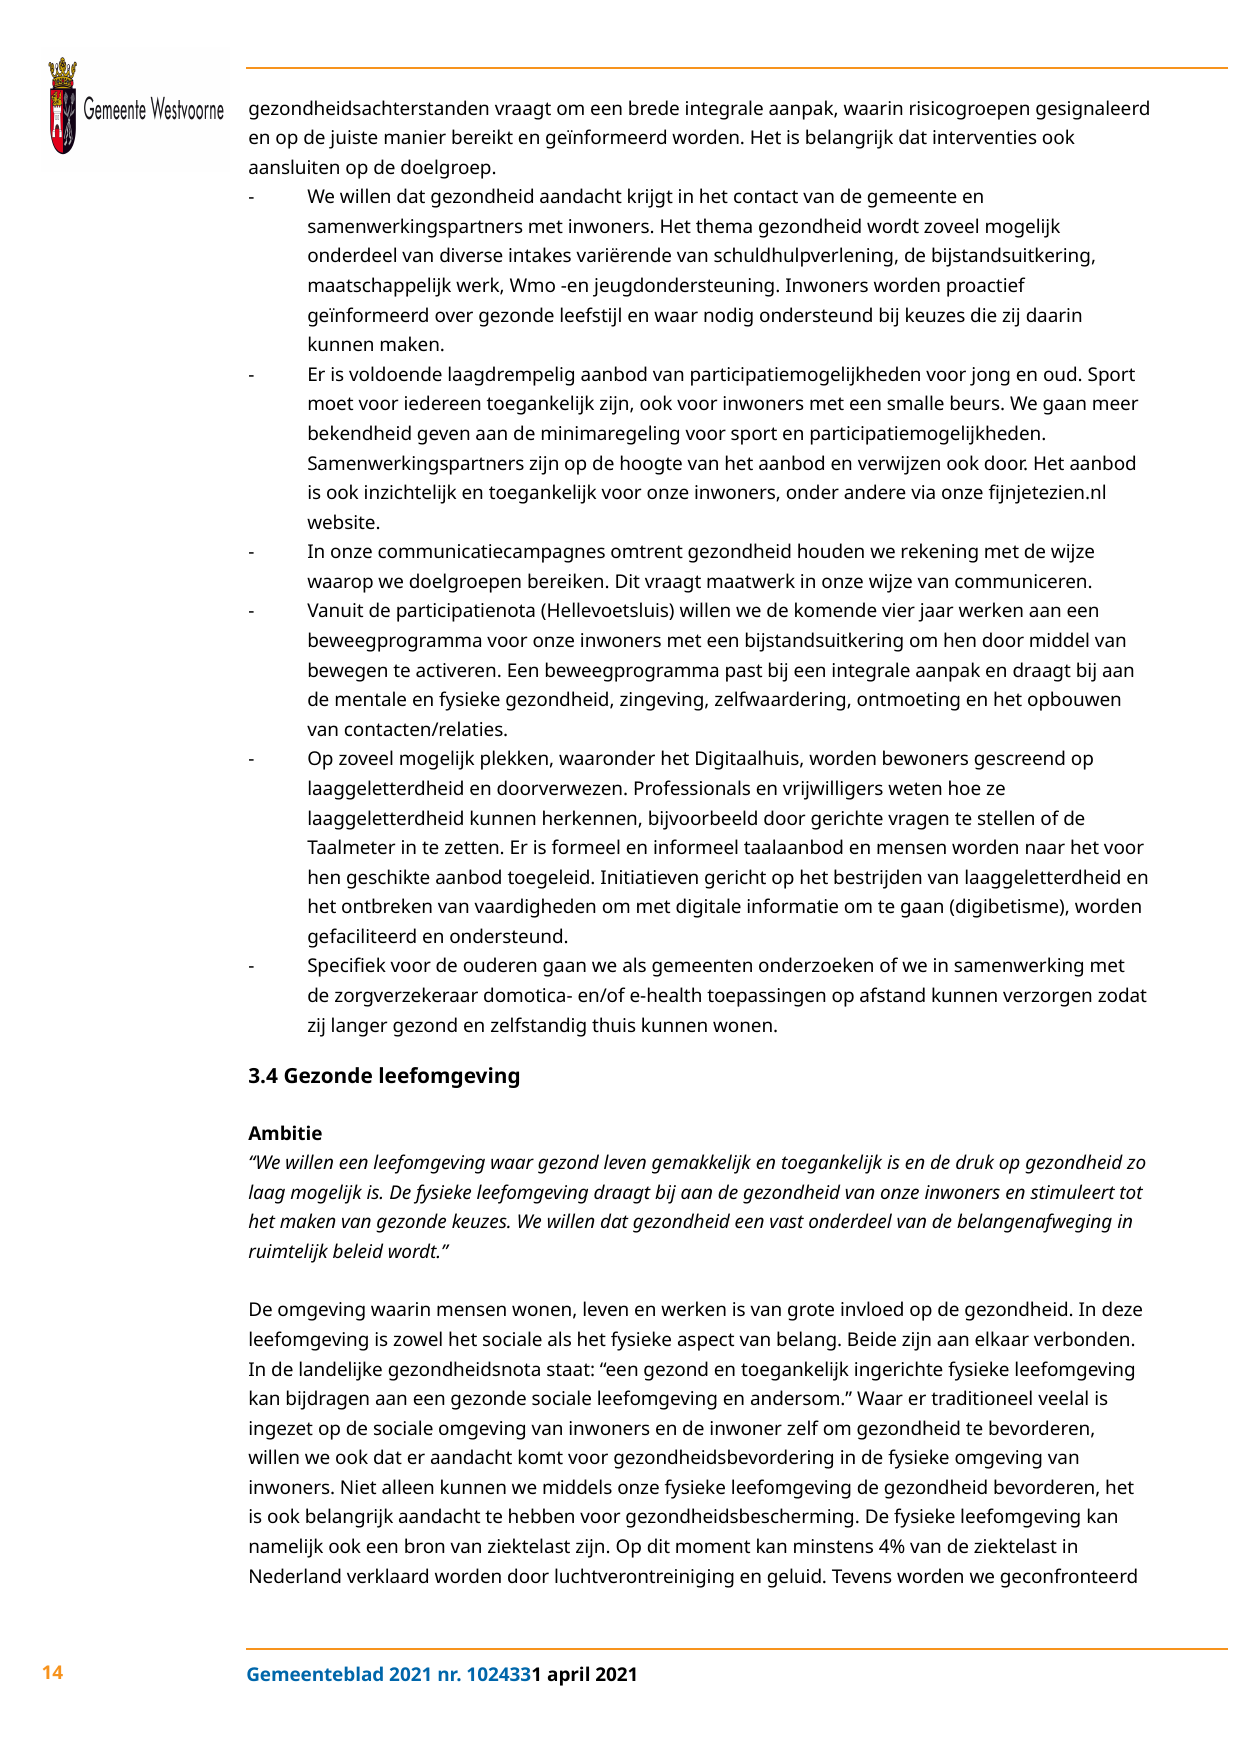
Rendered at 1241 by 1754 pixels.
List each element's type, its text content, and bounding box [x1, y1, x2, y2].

table_cell gezondheidsachterstanden vraagt om een brede integrale aanpak, waarin risicogroepen gesignaleerd en op de juiste manier bereikt en geïnformeerd worden. Het is belangrijk dat interventies ook aansluiten op de doelgroep. We willen dat gezondheid aandacht krijgt in het contact van de gemeente en samenwerkingspartners met inwoners. Het thema gezondheid wordt zoveel mogelijk onderdeel van diverse intakes variërende van schuldhulpverlening, de bijstandsuitkering, maatschappelijk werk, Wmo -en jeugdondersteuning. Inwoners worden proactief geïnformeerd over gezonde leefstijl en waar nodig ondersteund bij keuzes die zij daarin kunnen maken. Er is voldoende laagdrempelig aanbod van participatiemogelijkheden voor jong en oud. Sport moet voor iedereen toegankelijk zijn, ook voor inwoners met een smalle beurs. We gaan meer bekendheid geven aan de minimaregeling voor sport en participatiemogelijkheden. Samenwerkingspartners zijn op de hoogte van het aanbod en verwijzen ook door. Het aanbod is ook inzichtelijk en toegankelijk voor onze inwoners, onder andere via onze fijnjetezien.nl website. In onze communicatiecampagnes omtrent gezondheid houden we rekening met de wijze waarop we doelgroepen bereiken. Dit vraagt maatwerk in onze wijze van communiceren. Vanuit de participatienota (Hellevoetsluis) willen we de komende vier jaar werken aan een beweegprogramma voor onze inwoners met een bijstandsuitkering om hen door middel van bewegen te activeren. Een beweegprogramma past bij een integrale aanpak en draagt bij aan de mentale en fysieke gezondheid, zingeving, zelfwaardering, ontmoeting en het opbouwen van contacten/relaties. Op zoveel mogelijk plekken, waaronder het Digitaalhuis, worden bewoners gescreend op laaggeletterdheid en doorverwezen. Professionals en vrijwilligers weten hoe ze laaggeletterdheid kunnen herkennen, bijvoorbeeld door gerichte vragen te stellen of de Taalmeter in te zetten. Er is formeel en informeel taalaanbod en mensen worden naar het voor hen geschikte aanbod toegeleid. Initiatieven gericht op het bestrijden van laaggeletterdheid en het ontbreken van vaardigheden om met digitale informatie om te gaan (digibetisme), worden gefaciliteerd en ondersteund. Specifiek voor de ouderen gaan we als gemeenten onderzoeken of we in samenwerking met de zorgverzekeraar domotica- en/of e-health toepassingen op afstand kunnen verzorgen zodat zij langer gezond en zelfstandig thuis kunnen wonen. [248, 95, 1152, 1038]
text De omgeving waarin mensen wonen, leven en werken is van grote invloed op de gezondheid. In deze leefomgeving is zowel het sociale als het fysieke aspect van belang. Beide zijn aan elkaar verbonden. In de landelijke gezondheidsnota staat: “een gezond en toegankelijk ingerichte fysieke leefomgeving kan bijdragen aan een gezonde sociale leefomgeving en andersom.” Waar er traditioneel veelal is ingezet op de sociale omgeving van inwoners en de inwoner zelf om gezondheid te bevorderen, willen we ook dat er aandacht komt voor gezondheidsbevordering in de fysieke omgeving van inwoners. Niet alleen kunnen we middels onze fysieke leefomgeving de gezondheid bevorderen, het is ook belangrijk aandacht te hebben voor gezondheidsbescherming. De fysieke leefomgeving kan namelijk ook een bron van ziektelast zijn. Op dit moment kan minstens 4% van de ziektelast in Nederland verklaard worden door luchtverontreiniging en geluid. Tevens worden we geconfronteerd [248, 1297, 1152, 1589]
picture [41, 47, 231, 172]
text 3.4 Gezonde leefomgeving [248, 1062, 1152, 1090]
table_header Ambitie “We willen een leefomgeving waar gezond leven gemakkelijk en toegankelijk is en de druk op gezondheid zo laag mogelijk is. De fysieke leefomgeving draagt bij aan de gezondheid van onze inwoners en stimuleert tot het maken van gezonde keuzes. We willen dat gezondheid een vast onderdeel van de belangenafweging in ruimtelijk beleid wordt.” [248, 1120, 1152, 1264]
